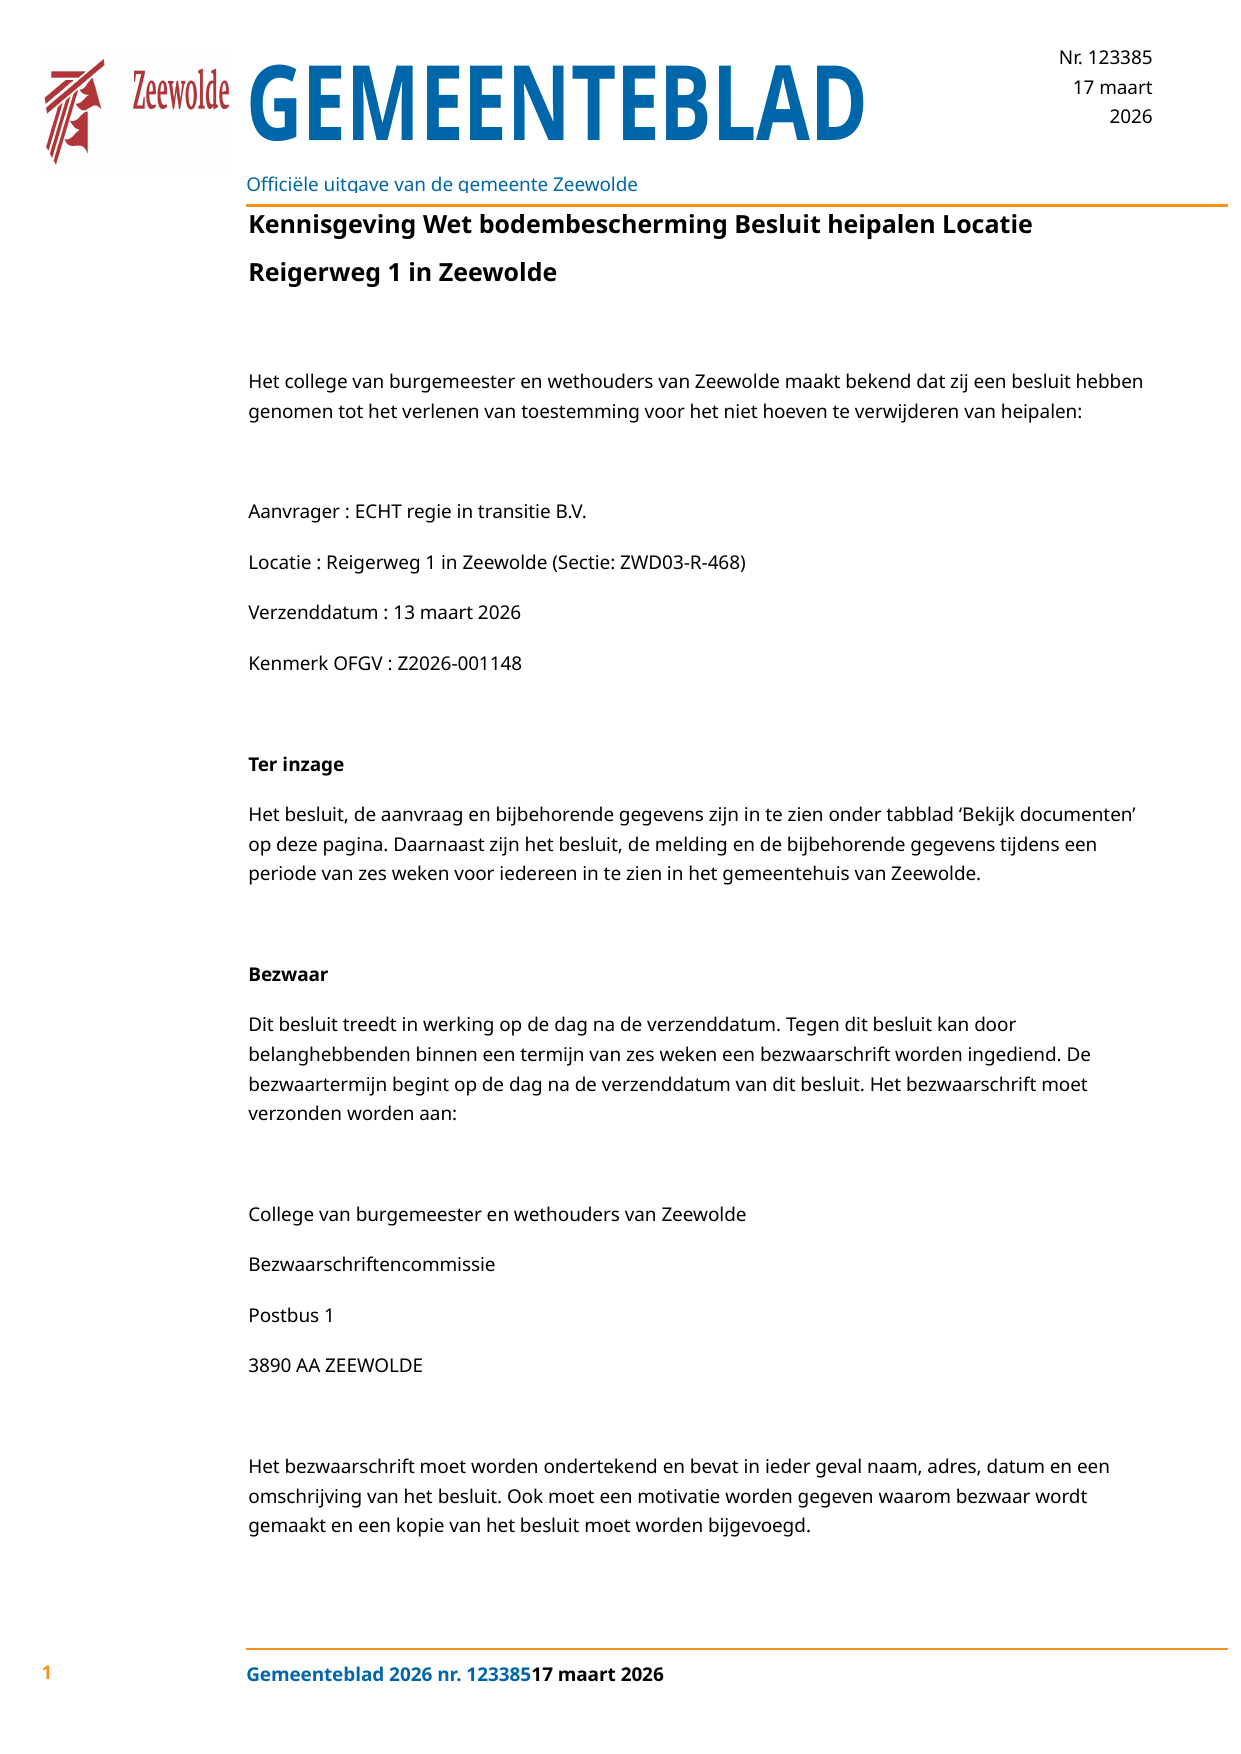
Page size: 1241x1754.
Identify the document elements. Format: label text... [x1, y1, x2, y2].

text Kenmerk OFGV : Z2026-001148 [248, 650, 1152, 676]
text Ter inzage [248, 751, 1152, 777]
text Postbus 1 [248, 1302, 1152, 1328]
text Dit besluit treedt in werking op de dag na de verzenddatum. Tegen dit besluit kan door belanghebbenden binnen een termijn van zes weken een bezwaarschrift worden ingediend. De bezwaartermijn begint op de dag na de verzenddatum van dit besluit. Het bezwaarschrift moet verzonden worden aan: [248, 1012, 1152, 1126]
text Verzenddatum : 13 maart 2026 [248, 599, 1152, 625]
text College van burgemeester en wethouders van Zeewolde [248, 1201, 1152, 1227]
text Bezwaarschriftencommissie [248, 1252, 1152, 1277]
picture [41, 47, 231, 172]
text Het besluit, de aanvraag en bijbehorende gegevens zijn in te zien onder tabblad ‘Bekijk documenten’ op deze pagina. Daarnaast zijn het besluit, de melding en de bijbehorende gegevens tijdens een periode van zes weken voor iedereen in te zien in het gemeentehuis van Zeewolde. [248, 801, 1152, 886]
text 3890 AA ZEEWOLDE [248, 1352, 1152, 1378]
text Bezwaar [248, 961, 1152, 987]
text Aanvrager : ECHT regie in transitie B.V. [248, 499, 1152, 524]
text Locatie : Reigerweg 1 in Zeewolde (Sectie: ZWD03-R-468) [248, 549, 1152, 575]
text Het bezwaarschrift moet worden ondertekend en bevat in ieder geval naam, adres, datum en een omschrijving van het besluit. Ook moet een motivatie worden gegeven waarom bezwaar wordt gemaakt en een kopie van het besluit moet worden bijgevoegd. [248, 1453, 1152, 1538]
text Kennisgeving Wet bodembescherming Besluit heipalen Locatie Reigerweg 1 in Zeewolde [248, 207, 1152, 288]
text Het college van burgemeester en wethouders van Zeewolde maakt bekend dat zij een besluit hebben genomen tot het verlenen van toestemming voor het niet hoeven te verwijderen van heipalen: [248, 368, 1152, 424]
